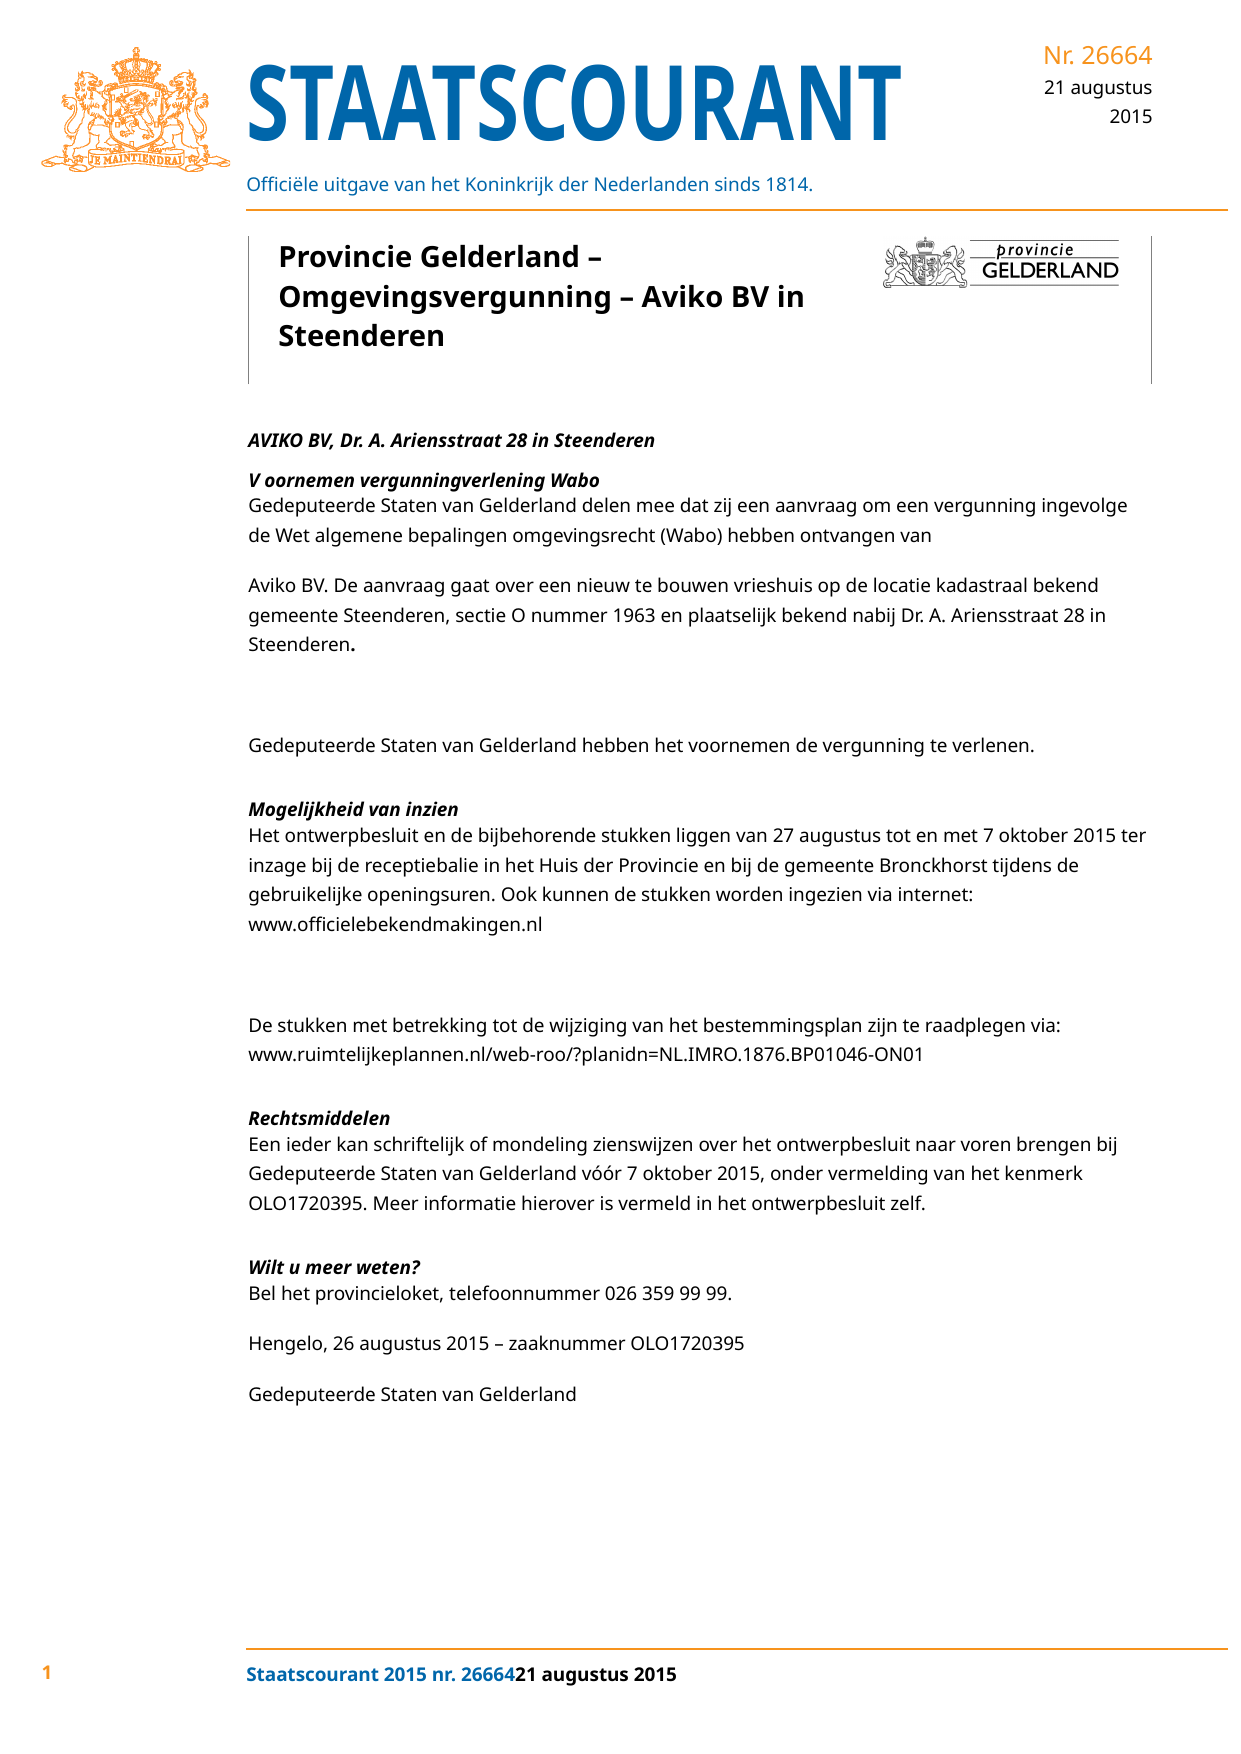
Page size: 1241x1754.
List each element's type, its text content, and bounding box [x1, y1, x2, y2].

text De stukken met betrekking tot de wijziging van het bestemmingsplan zijn te raadplegen via: www.ruimtelijkeplannen.nl/web-roo/?planidn=NL.IMRO.1876.BP01046-ON01 [248, 1012, 1152, 1067]
table_header Provincie Gelderland – Omgevingsvergunning – Aviko BV in Steenderen [249, 236, 850, 384]
text Bel het provincieloket, telefoonnummer 026 359 99 99. [248, 1280, 1152, 1306]
text Gedeputeerde Staten van Gelderland delen mee dat zij een aanvraag om een vergunning ingevolge de Wet algemene bepalingen omgevingsrecht (Wabo) hebben ontvangen van [248, 492, 1152, 548]
text AVIKO BV, Dr. A. Ariensstraat 28 in Steenderen [248, 427, 1152, 453]
text Rechtsmiddelen [248, 1105, 1152, 1131]
text Hengelo, 26 augustus 2015 – zaaknummer OLO1720395 [248, 1330, 1152, 1356]
text Mogelijkheid van inzien [248, 796, 1152, 822]
text Het ontwerpbesluit en de bijbehorende stukken liggen van 27 augustus tot en met 7 oktober 2015 ter inzage bij de receptiebalie in het Huis der Provincie en bij de gemeente Bronckhorst tijdens de gebruikelijke openingsuren. Ook kunnen de stukken worden ingezien via internet: www.officielebekendmakingen.nl [248, 822, 1152, 937]
picture [41, 47, 231, 172]
text V oornemen vergunningverlening Wabo [248, 467, 1152, 492]
text Wilt u meer weten? [248, 1254, 1152, 1280]
text Gedeputeerde Staten van Gelderland hebben het voornemen de vergunning te verlenen. [248, 732, 1152, 758]
picture [882, 236, 1119, 290]
text Gedeputeerde Staten van Gelderland [248, 1381, 1152, 1406]
text Een ieder kan schriftelijk of mondeling zienswijzen over het ontwerpbesluit naar voren brengen bij Gedeputeerde Staten van Gelderland vóór 7 oktober 2015, onder vermelding van het kenmerk OLO1720395. Meer informatie hierover is vermeld in het ontwerpbesluit zelf. [248, 1131, 1152, 1216]
table_header [850, 236, 1151, 384]
text Aviko BV. De aanvraag gaat over een nieuw te bouwen vrieshuis op de locatie kadastraal bekend gemeente Steenderen, sectie O nummer 1963 en plaatselijk bekend nabij Dr. A. Ariensstraat 28 in Steenderen. [248, 572, 1152, 657]
